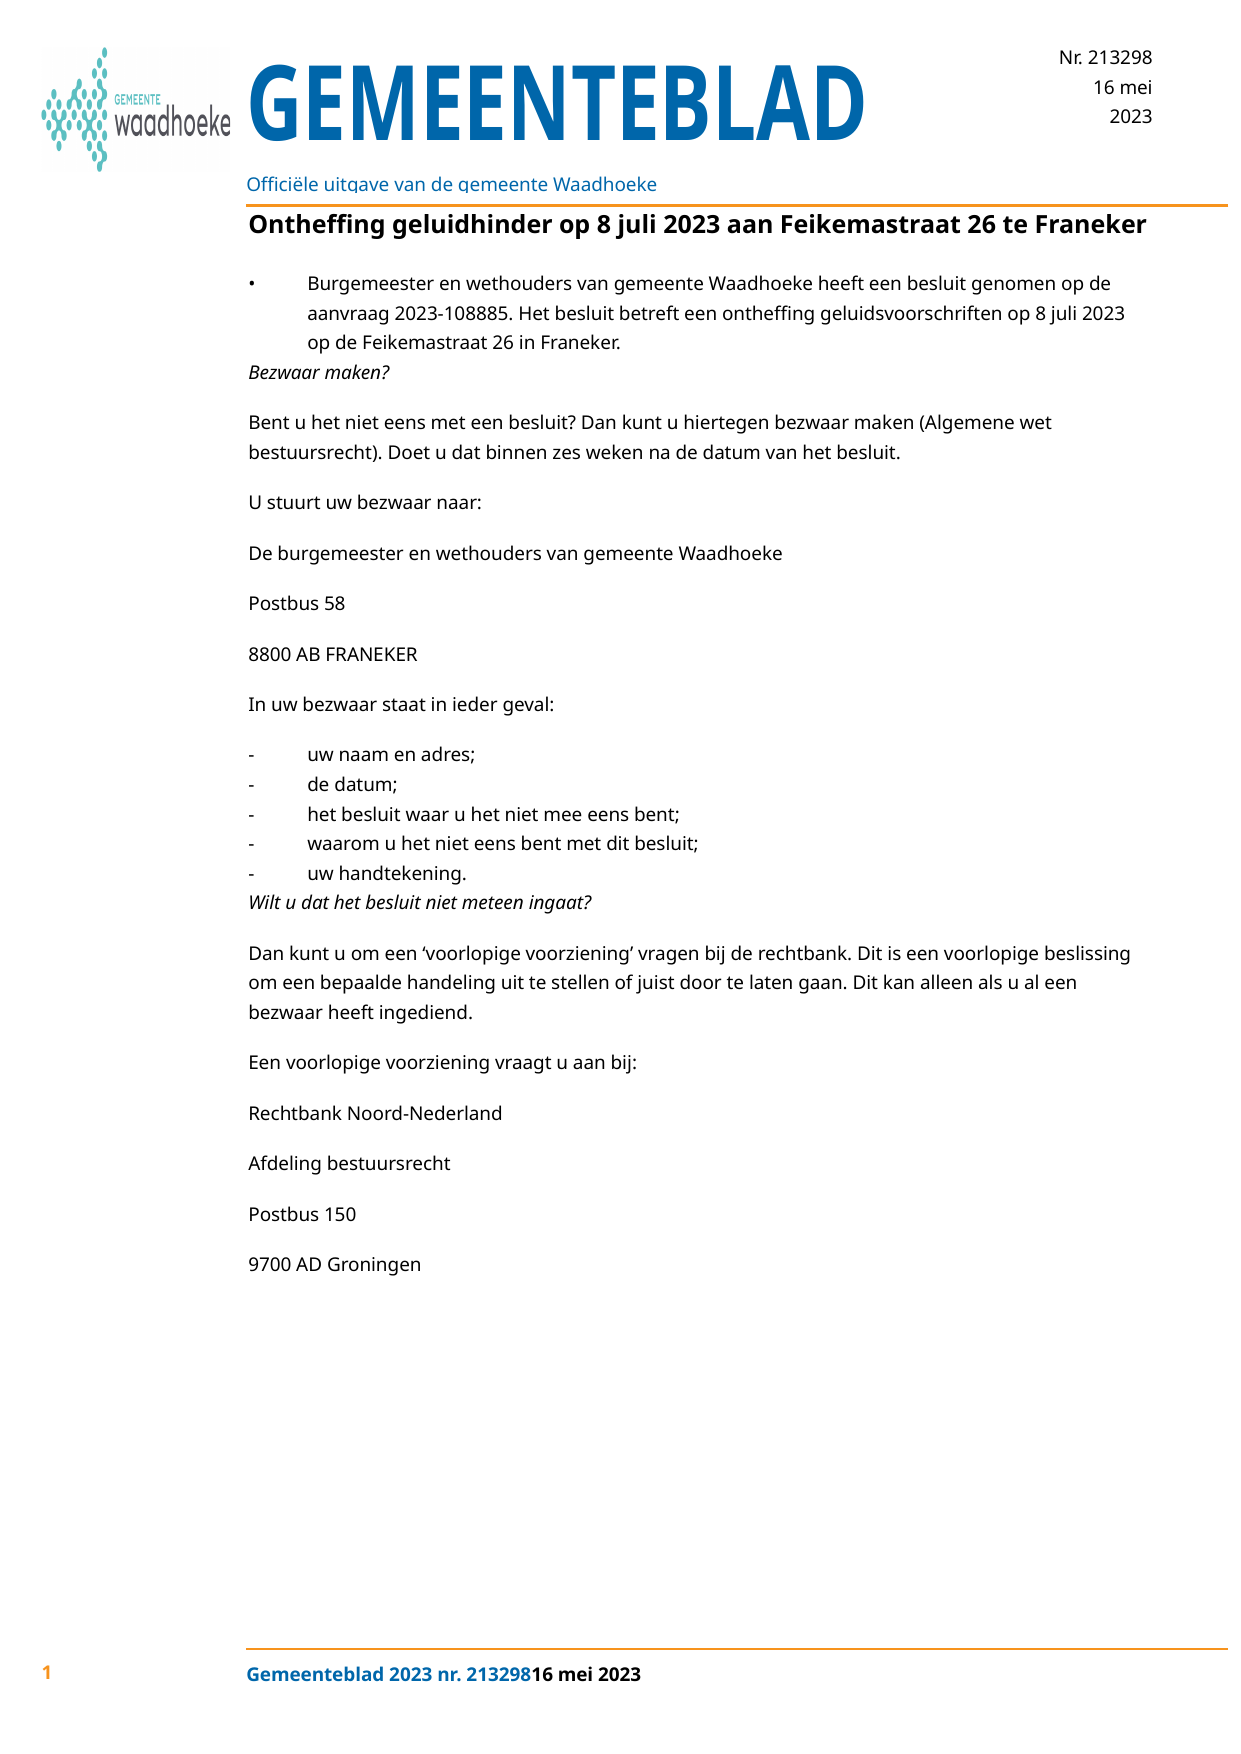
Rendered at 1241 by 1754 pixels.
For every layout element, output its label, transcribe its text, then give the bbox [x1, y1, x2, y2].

list uw naam en adres; [248, 742, 1152, 767]
text De burgemeester en wethouders van gemeente Waadhoeke [248, 540, 1152, 566]
list de datum; [248, 771, 1152, 797]
text U stuurt uw bezwaar naar: [248, 489, 1152, 515]
text In uw bezwaar staat in ieder geval: [248, 691, 1152, 717]
list waarom u het niet eens bent met dit besluit; [248, 830, 1152, 856]
text 8800 AB FRANEKER [248, 641, 1152, 666]
text Bezwaar maken? [248, 359, 1152, 385]
text Postbus 150 [248, 1201, 1152, 1226]
text 9700 AD Groningen [248, 1251, 1152, 1277]
text Ontheffing geluidhinder op 8 juli 2023 aan Feikemastraat 26 te Franeker [248, 207, 1152, 241]
text Afdeling bestuursrecht [248, 1150, 1152, 1176]
list Burgemeester en wethouders van gemeente Waadhoeke heeft een besluit genomen op de aanvraag 2023-108885. Het besluit betreft een ontheffing geluidsvoorschriften op 8 juli 2023 op de Feikemastraat 26 in Franeker. [248, 270, 1152, 355]
text Dan kunt u om een ‘voorlopige voorziening’ vragen bij de rechtbank. Dit is een voorlopige beslissing om een bepaalde handeling uit te stellen of juist door te laten gaan. Dit kan alleen als u al een bezwaar heeft ingediend. [248, 940, 1152, 1025]
text Een voorlopige voorziening vraagt u aan bij: [248, 1049, 1152, 1075]
picture [41, 47, 231, 172]
text Rechtbank Noord-Nederland [248, 1100, 1152, 1126]
text Postbus 58 [248, 590, 1152, 616]
list het besluit waar u het niet mee eens bent; [248, 801, 1152, 826]
list uw handtekening. [248, 860, 1152, 886]
text Bent u het niet eens met een besluit? Dan kunt u hiertegen bezwaar maken (Algemene wet bestuursrecht). Doet u dat binnen zes weken na de datum van het besluit. [248, 409, 1152, 465]
text Wilt u dat het besluit niet meteen ingaat? [248, 889, 1152, 915]
